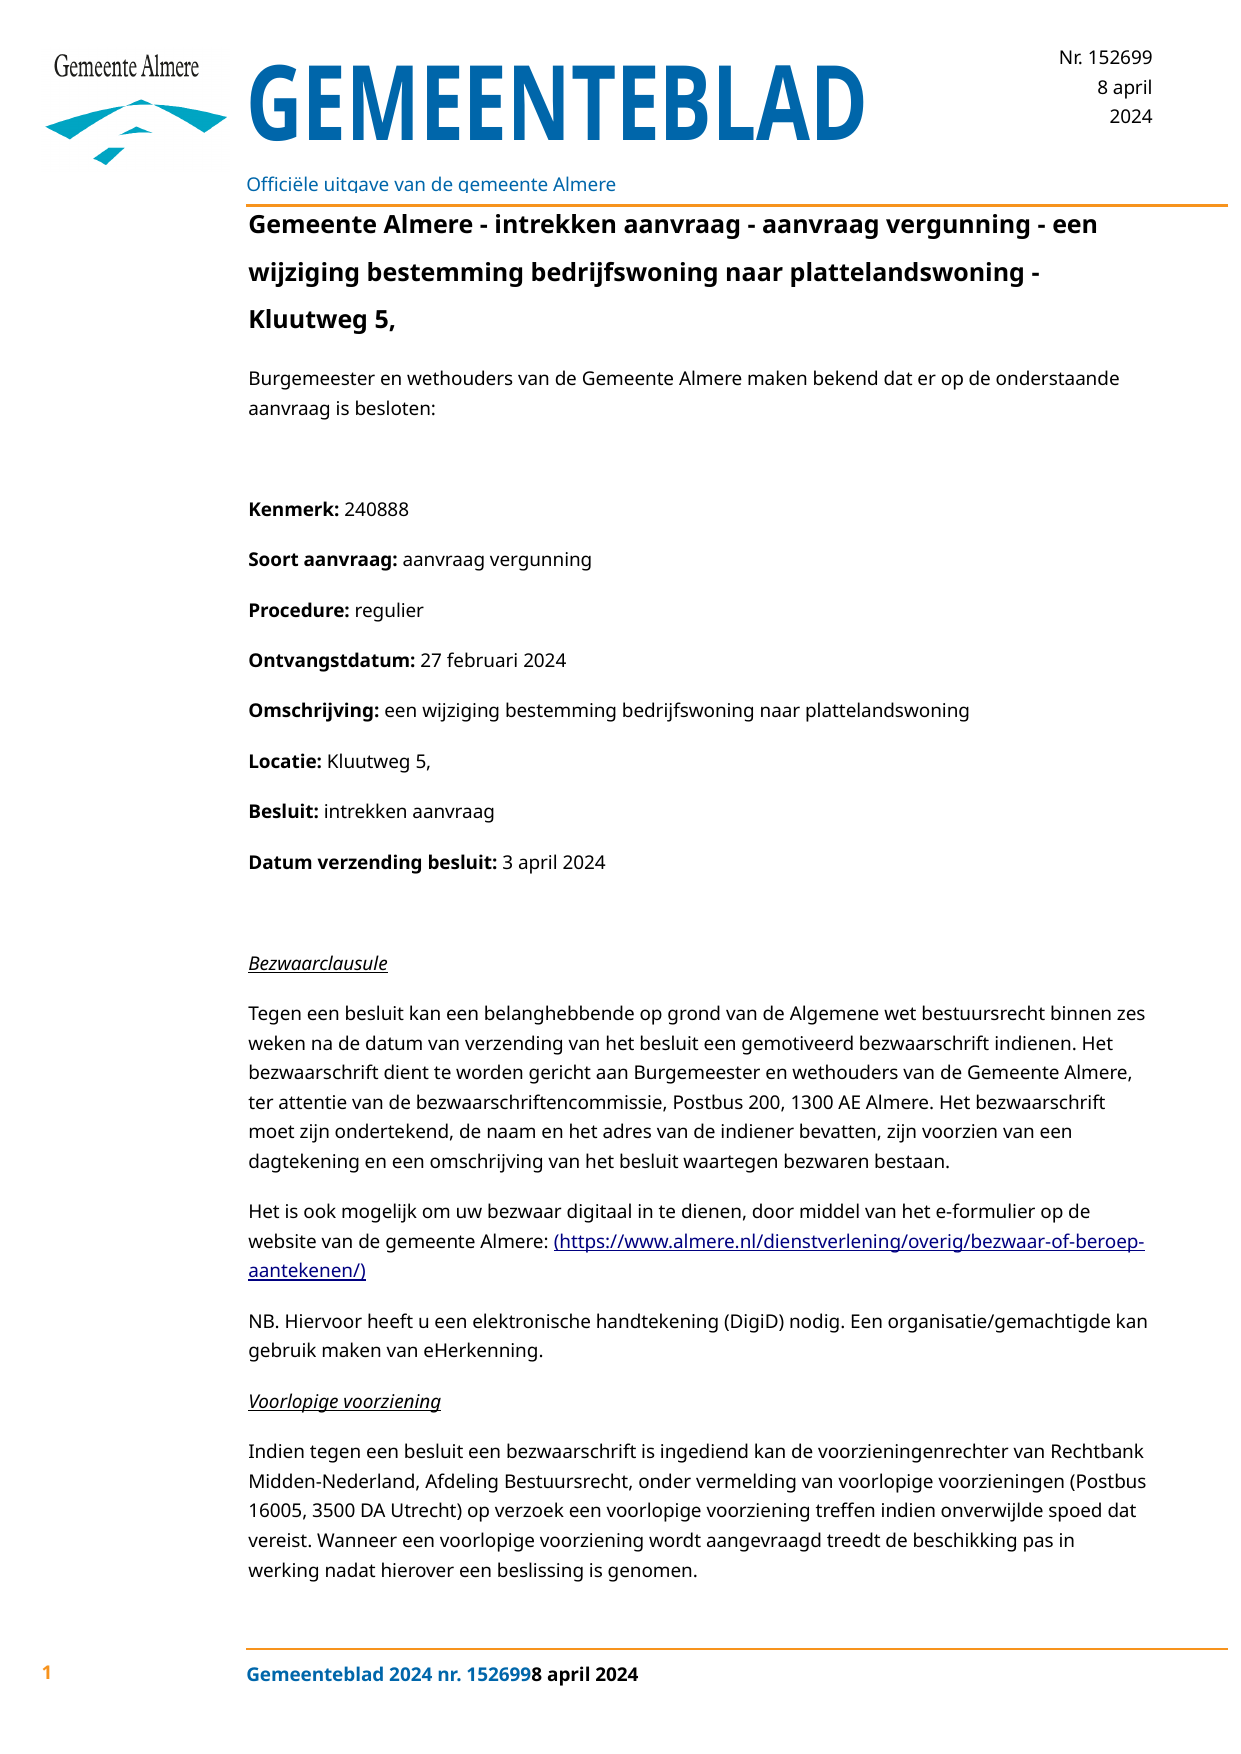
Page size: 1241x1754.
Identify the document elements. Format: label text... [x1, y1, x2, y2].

text Burgemeester en wethouders van de Gemeente Almere maken bekend dat er op de onderstaande aanvraag is besloten: [248, 366, 1152, 421]
text Het is ook mogelijk om uw bezwaar digitaal in te dienen, door middel van het e-formulier op de website van de gemeente Almere: (https://www.almere.nl/dienstverlening/overig/bezwaar-of-beroep-aantekenen/) [248, 1198, 1152, 1283]
text Soort aanvraag: aanvraag vergunning [248, 546, 1152, 572]
text NB. Hiervoor heeft u een elektronische handtekening (DigiD) nodig. Een organisatie/gemachtigde kan gebruik maken van eHerkenning. [248, 1308, 1152, 1363]
text Omschrijving: een wijziging bestemming bedrijfswoning naar plattelandswoning [248, 698, 1152, 723]
text Kenmerk: 240888 [248, 496, 1152, 522]
text Besluit: intrekken aanvraag [248, 798, 1152, 824]
text Bezwaarclausule [248, 950, 1152, 975]
text Voorlopige voorziening [248, 1388, 1152, 1414]
text Gemeente Almere - intrekken aanvraag - aanvraag vergunning - een wijziging bestemming bedrijfswoning naar plattelandswoning - Kluutweg 5, [248, 207, 1152, 336]
text Locatie: Kluutweg 5, [248, 748, 1152, 774]
picture [41, 47, 231, 172]
text Ontvangstdatum: 27 februari 2024 [248, 647, 1152, 673]
text Procedure: regulier [248, 597, 1152, 622]
text Indien tegen een besluit een bezwaarschrift is ingediend kan de voorzieningenrechter van Rechtbank Midden-Nederland, Afdeling Bestuursrecht, onder vermelding van voorlopige voorzieningen (Postbus 16005, 3500 DA Utrecht) op verzoek een voorlopige voorziening treffen indien onverwijlde spoed dat vereist. Wanneer een voorlopige voorziening wordt aangevraagd treedt de beschikking pas in werking nadat hierover een beslissing is genomen. [248, 1438, 1152, 1582]
text Datum verzending besluit: 3 april 2024 [248, 849, 1152, 874]
text Tegen een besluit kan een belanghebbende op grond van de Algemene wet bestuursrecht binnen zes weken na de datum van verzending van het besluit een gemotiveerd bezwaarschrift indienen. Het bezwaarschrift dient te worden gericht aan Burgemeester en wethouders van de Gemeente Almere, ter attentie van de bezwaarschriftencommissie, Postbus 200, 1300 AE Almere. Het bezwaarschrift moet zijn ondertekend, de naam en het adres van de indiener bevatten, zijn voorzien van een dagtekening en een omschrijving van het besluit waartegen bezwaren bestaan. [248, 1000, 1152, 1174]
